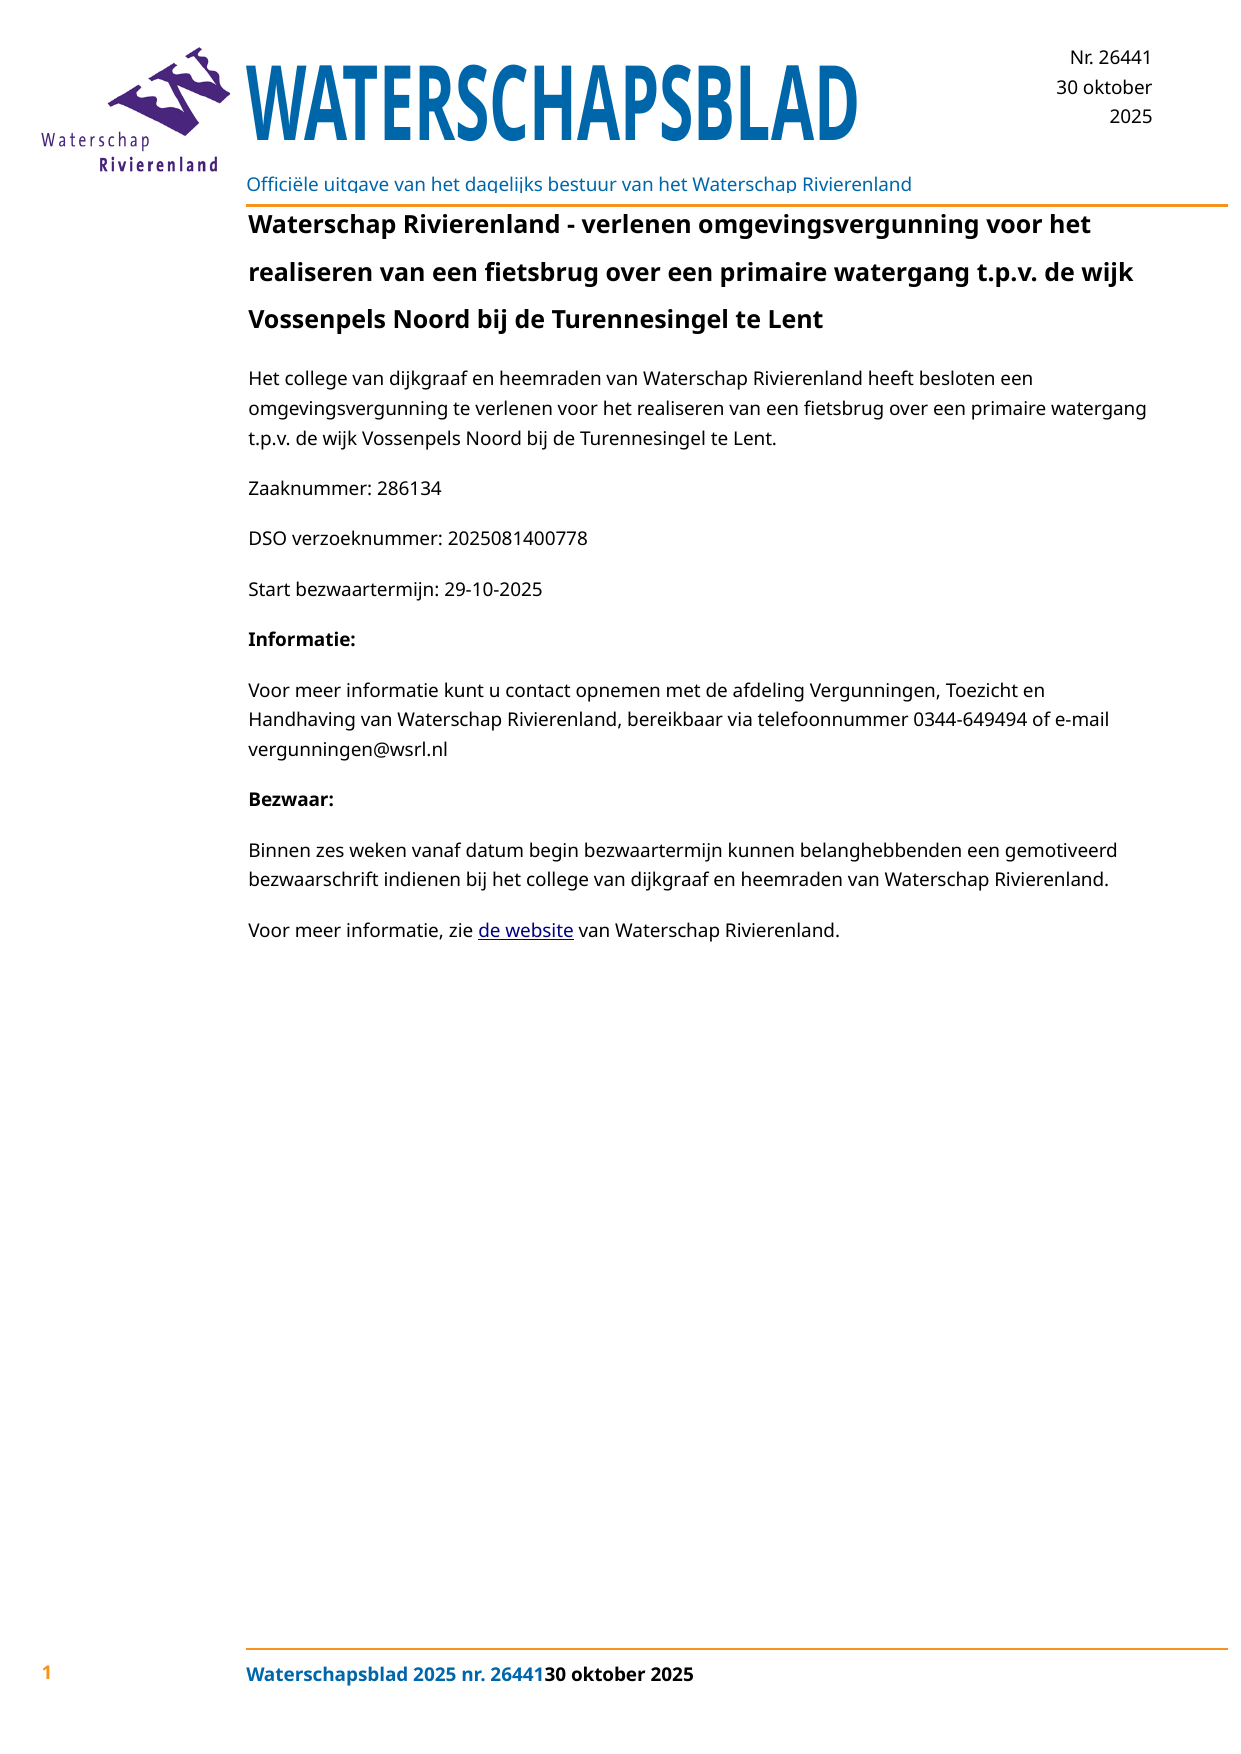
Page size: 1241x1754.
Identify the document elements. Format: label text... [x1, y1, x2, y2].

text Voor meer informatie, zie de website van Waterschap Rivierenland. [248, 917, 1152, 942]
text Informatie: [248, 626, 1152, 652]
picture [41, 47, 231, 172]
text Waterschap Rivierenland - verlenen omgevingsvergunning voor het realiseren van een fietsbrug over een primaire watergang t.p.v. de wijk Vossenpels Noord bij de Turennesingel te Lent [248, 207, 1152, 336]
text DSO verzoeknummer: 2025081400778 [248, 526, 1152, 551]
text Binnen zes weken vanaf datum begin bezwaartermijn kunnen belanghebbenden een gemotiveerd bezwaarschrift indienen bij het college van dijkgraaf en heemraden van Waterschap Rivierenland. [248, 837, 1152, 892]
text Zaaknummer: 286134 [248, 475, 1152, 501]
text Voor meer informatie kunt u contact opnemen met de afdeling Vergunningen, Toezicht en Handhaving van Waterschap Rivierenland, bereikbaar via telefoonnummer 0344-649494 of e-mail vergunningen@wsrl.nl [248, 677, 1152, 762]
text Start bezwaartermijn: 29-10-2025 [248, 576, 1152, 602]
text Het college van dijkgraaf en heemraden van Waterschap Rivierenland heeft besloten een omgevingsvergunning te verlenen voor het realiseren van een fietsbrug over een primaire watergang t.p.v. de wijk Vossenpels Noord bij de Turennesingel te Lent. [248, 366, 1152, 450]
text Bezwaar: [248, 786, 1152, 812]
